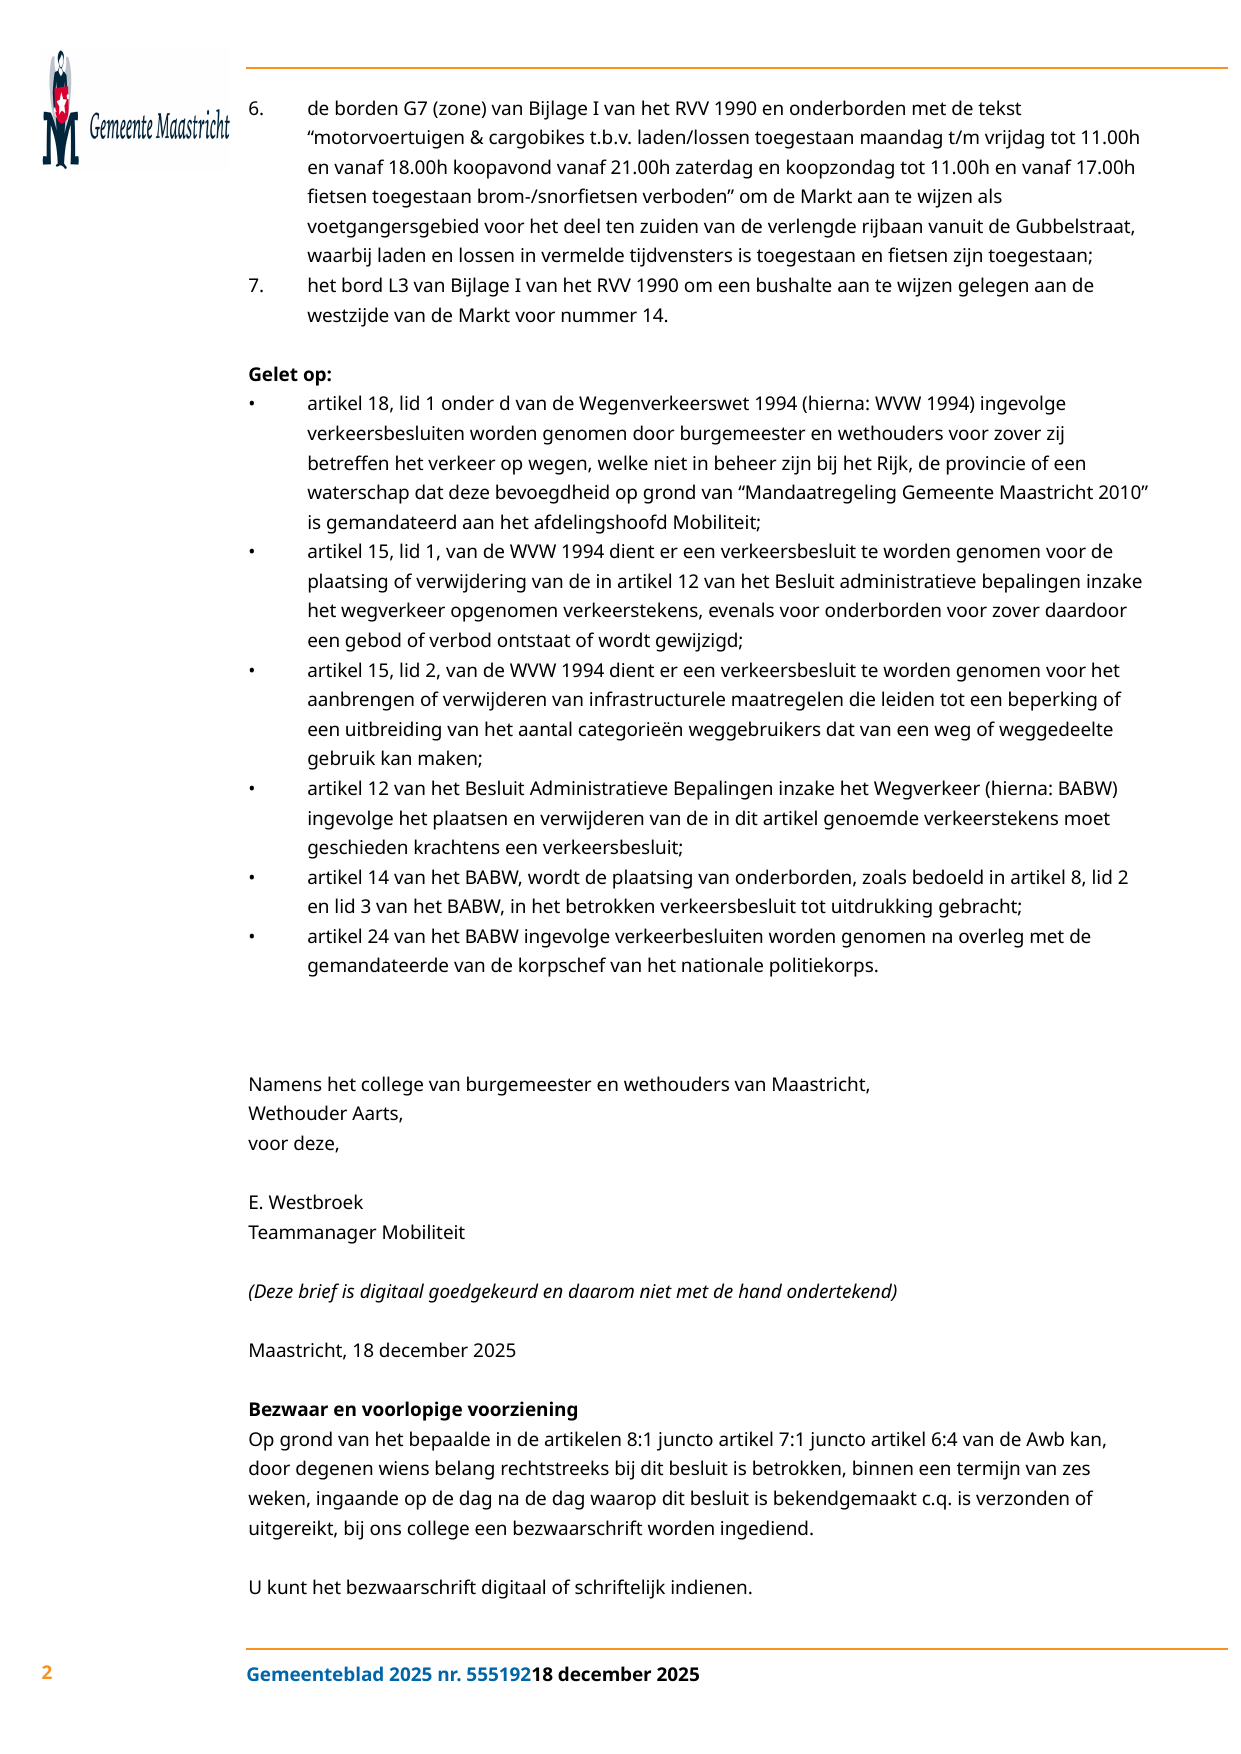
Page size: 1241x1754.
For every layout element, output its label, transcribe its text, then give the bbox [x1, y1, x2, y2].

text Gelet op: [248, 361, 1152, 387]
text E. Westbroek [248, 1189, 1152, 1215]
text Op grond van het bepaalde in de artikelen 8:1 juncto artikel 7:1 juncto artikel 6:4 van de Awb kan, door degenen wiens belang rechtstreeks bij dit besluit is betrokken, binnen een termijn van zes weken, ingaande op de dag na de dag waarop dit besluit is bekendgemaakt c.q. is verzonden of uitgereikt, bij ons college een bezwaarschrift worden ingediend. [248, 1426, 1152, 1541]
list artikel 24 van het BABW ingevolge verkeerbesluiten worden genomen na overleg met de gemandateerde van de korpschef van het nationale politiekorps. [248, 923, 1152, 978]
text voor deze, [248, 1130, 1152, 1156]
list artikel 14 van het BABW, wordt de plaatsing van onderborden, zoals bedoeld in artikel 8, lid 2 en lid 3 van het BABW, in het betrokken verkeersbesluit tot uitdrukking gebracht; [248, 864, 1152, 919]
text U kunt het bezwaarschrift digitaal of schriftelijk indienen. [248, 1574, 1152, 1600]
text Wethouder Aarts, [248, 1101, 1152, 1126]
picture [41, 47, 231, 172]
list artikel 18, lid 1 onder d van de Wegenverkeerswet 1994 (hierna: WVW 1994) ingevolge verkeersbesluiten worden genomen door burgemeester en wethouders voor zover zij betreffen het verkeer op wegen, welke niet in beheer zijn bij het Rijk, de provincie of een waterschap dat deze bevoegdheid op grond van “Mandaatregeling Gemeente Maastricht 2010” is gemandateerd aan het afdelingshoofd Mobiliteit; [248, 391, 1152, 535]
list artikel 15, lid 1, van de WVW 1994 dient er een verkeersbesluit te worden genomen voor de plaatsing of verwijdering van de in artikel 12 van het Besluit administratieve bepalingen inzake het wegverkeer opgenomen verkeerstekens, evenals voor onderborden voor zover daardoor een gebod of verbod ontstaat of wordt gewijzigd; [248, 538, 1152, 653]
list artikel 12 van het Besluit Administratieve Bepalingen inzake het Wegverkeer (hierna: BABW) ingevolge het plaatsen en verwijderen van de in dit artikel genoemde verkeerstekens moet geschieden krachtens een verkeersbesluit; [248, 775, 1152, 860]
list de borden G7 (zone) van Bijlage I van het RVV 1990 en onderborden met de tekst “motorvoertuigen & cargobikes t.b.v. laden/lossen toegestaan maandag t/m vrijdag tot 11.00h en vanaf 18.00h koopavond vanaf 21.00h zaterdag en koopzondag tot 11.00h en vanaf 17.00h fietsen toegestaan brom-/snorfietsen verboden” om de Markt aan te wijzen als voetgangersgebied voor het deel ten zuiden van de verlengde rijbaan vanuit de Gubbelstraat, waarbij laden en lossen in vermelde tijdvensters is toegestaan en fietsen zijn toegestaan; [248, 95, 1152, 268]
text (Deze brief is digitaal goedgekeurd en daarom niet met de hand ondertekend) [248, 1278, 1152, 1304]
list het bord L3 van Bijlage I van het RVV 1990 om een bushalte aan te wijzen gelegen aan de westzijde van de Markt voor nummer 14. [248, 272, 1152, 328]
text Bezwaar en voorlopige voorziening [248, 1396, 1152, 1422]
text Namens het college van burgemeester en wethouders van Maastricht, [248, 1071, 1152, 1097]
text Maastricht, 18 december 2025 [248, 1337, 1152, 1363]
text Teammanager Mobiliteit [248, 1219, 1152, 1245]
list artikel 15, lid 2, van de WVW 1994 dient er een verkeersbesluit te worden genomen voor het aanbrengen of verwijderen van infrastructurele maatregelen die leiden tot een beperking of een uitbreiding van het aantal categorieën weggebruikers dat van een weg of weggedeelte gebruik kan maken; [248, 657, 1152, 771]
